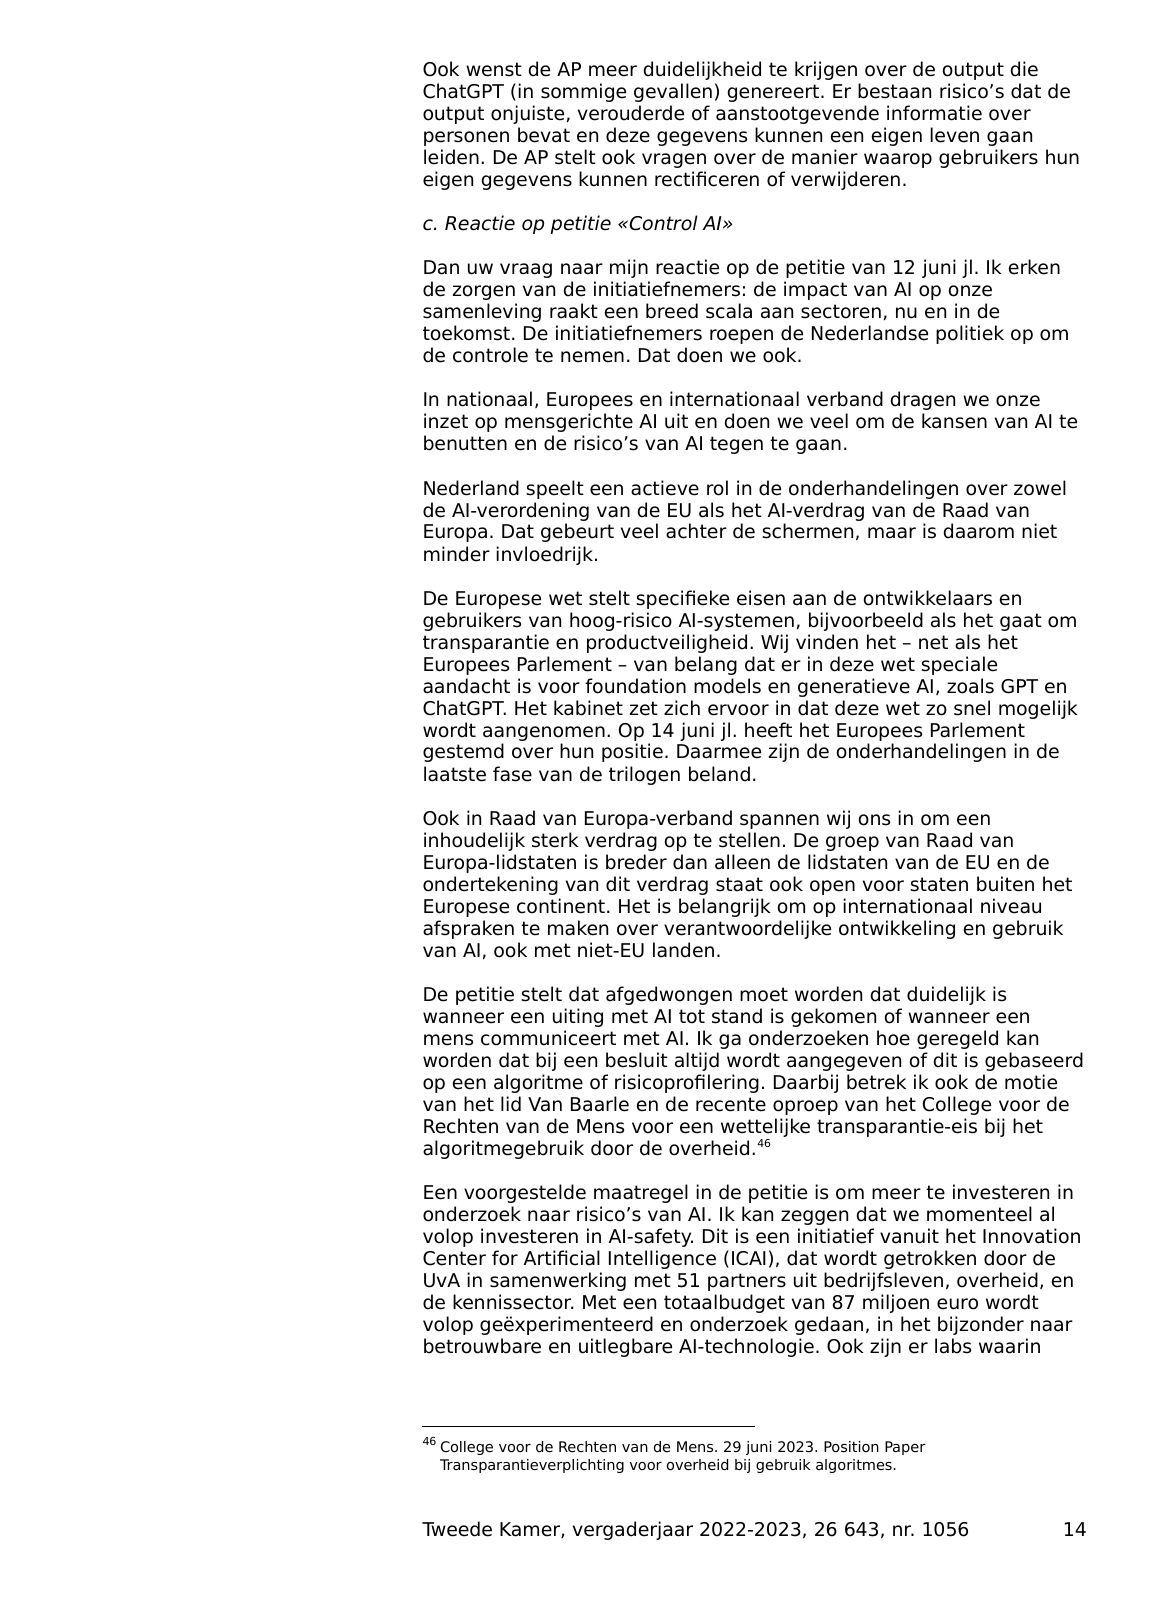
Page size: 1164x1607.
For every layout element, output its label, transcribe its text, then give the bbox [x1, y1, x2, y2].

text Ook in Raad van Europa-verband spannen wij ons in om een inhoudelijk sterk verdrag op te stellen. De groep van Raad van Europa-lidstaten is breder dan alleen de lidstaten van de EU en de ondertekening van dit verdrag staat ook open voor staten buiten het Europese continent. Het is belangrijk om op internationaal niveau afspraken te maken over verantwoordelijke ontwikkeling en gebruik van AI, ook met niet-EU landen. [422, 808, 1087, 961]
subtitle c. Reactie op petitie «Control AI» [422, 213, 1087, 235]
text Ook wenst de AP meer duidelijkheid te krijgen over de output die ChatGPT (in sommige gevallen) genereert. Er bestaan risico’s dat de output onjuiste, verouderde of aanstootgevende informatie over personen bevat en deze gegevens kunnen een eigen leven gaan leiden. De AP stelt ook vragen over de manier waarop gebruikers hun eigen gegevens kunnen rectificeren of verwijderen. [422, 59, 1087, 191]
text In nationaal, Europees en internationaal verband dragen we onze inzet op mensgerichte AI uit en doen we veel om de kansen van AI te benutten en de risico’s van AI tegen te gaan. [422, 389, 1087, 455]
text De petitie stelt dat afgedwongen moet worden dat duidelijk is wanneer een uiting met AI tot stand is gekomen of wanneer een mens communiceert met AI. Ik ga onderzoeken hoe geregeld kan worden dat bij een besluit altijd wordt aangegeven of dit is gebaseerd op een algoritme of risicoprofilering. Daarbij betrek ik ook de motie van het lid Van Baarle en de recente oproep van het College voor de Rechten van de Mens voor een wettelijke transparantie-eis bij het algoritmegebruik door de overheid. [422, 984, 1087, 1159]
text Nederland speelt een actieve rol in de onderhandelingen over zowel de AI-verordening van de EU als het AI-verdrag van de Raad van Europa. Dat gebeurt veel achter de schermen, maar is daarom niet minder invloedrijk. [422, 477, 1087, 565]
text De Europese wet stelt specifieke eisen aan de ontwikkelaars en gebruikers van hoog-risico AI-systemen, bijvoorbeeld als het gaat om transparantie en productveiligheid. Wij vinden het – net als het Europees Parlement – van belang dat er in deze wet speciale aandacht is voor foundation models en generatieve AI, zoals GPT en ChatGPT. Het kabinet zet zich ervoor in dat deze wet zo snel mogelijk wordt aangenomen. Op 14 juni jl. heeft het Europees Parlement gestemd over hun positie. Daarmee zijn de onderhandelingen in de laatste fase van de trilogen beland. [422, 588, 1087, 785]
text Een voorgestelde maatregel in de petitie is om meer te investeren in onderzoek naar risico’s van AI. Ik kan zeggen dat we momenteel al volop investeren in AI-safety. Dit is een initiatief vanuit het Innovation Center for Artificial Intelligence (ICAI), dat wordt getrokken door de UvA in samenwerking met 51 partners uit bedrijfsleven, overheid, en de kennissector. Met een totaalbudget van 87 miljoen euro wordt volop geëxperimenteerd en onderzoek gedaan, in het bijzonder naar betrouwbare en uitlegbare AI-technologie. Ook zijn er labs waarin [422, 1182, 1087, 1357]
text College voor de Rechten van de Mens. 29 juni 2023. Position Paper Transparantieverplichting voor overheid bij gebruik algoritmes. [422, 1435, 1087, 1474]
text Dan uw vraag naar mijn reactie op de petitie van 12 juni jl. Ik erken de zorgen van de initiatiefnemers: de impact van AI op onze samenleving raakt een breed scala aan sectoren, nu en in de toekomst. De initiatiefnemers roepen de Nederlandse politiek op om de controle te nemen. Dat doen we ook. [422, 257, 1087, 367]
